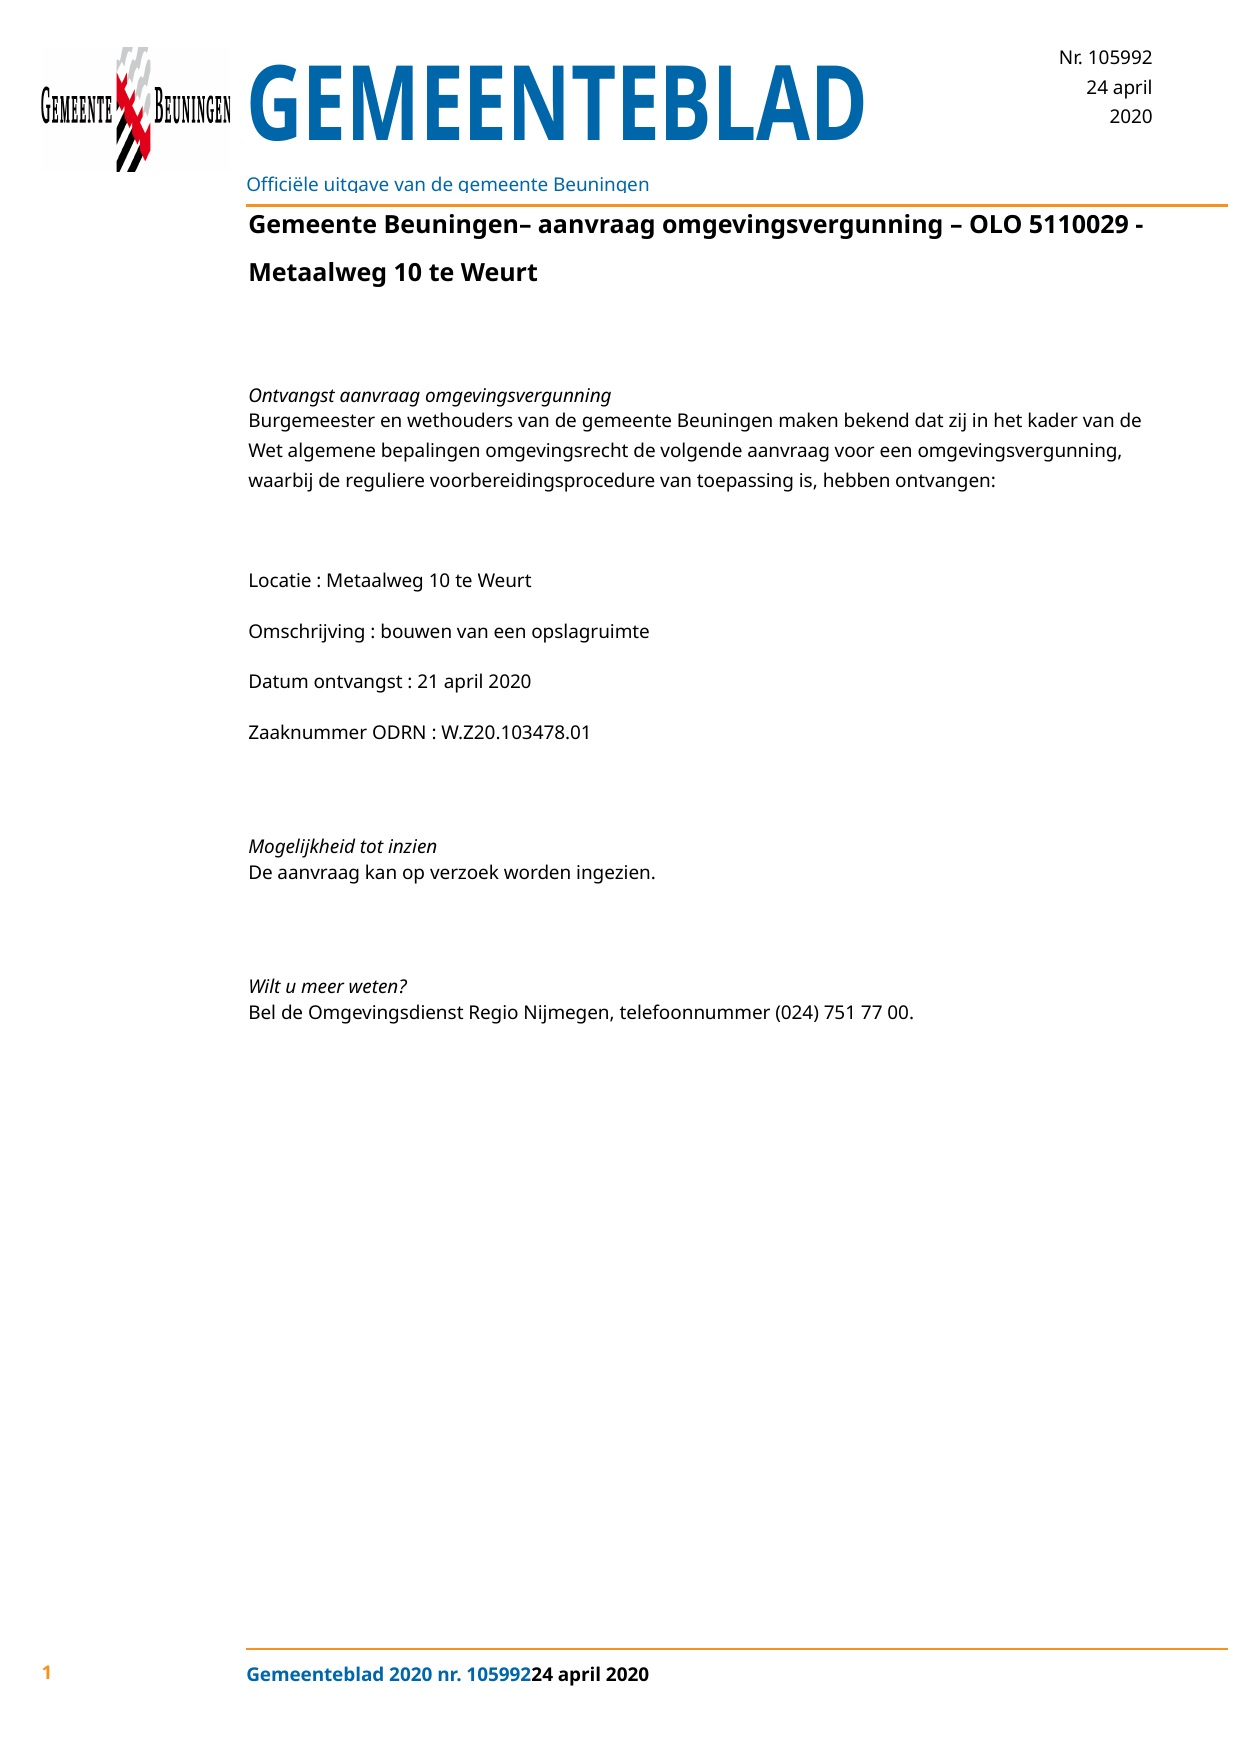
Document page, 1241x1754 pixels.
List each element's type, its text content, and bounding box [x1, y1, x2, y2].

picture [41, 47, 231, 172]
text Burgemeester en wethouders van de gemeente Beuningen maken bekend dat zij in het kader van de Wet algemene bepalingen omgevingsrecht de volgende aanvraag voor een omgevingsvergunning, waarbij de reguliere voorbereidingsprocedure van toepassing is, hebben ontvangen: [248, 408, 1152, 492]
text Zaaknummer ODRN : W.Z20.103478.01 [248, 719, 1152, 744]
text Omschrijving : bouwen van een opslagruimte [248, 618, 1152, 644]
text Gemeente Beuningen– aanvraag omgevingsvergunning – OLO 5110029 - Metaalweg 10 te Weurt [248, 207, 1152, 288]
text Bel de Omgevingsdienst Regio Nijmegen, telefoonnummer (024) 751 77 00. [248, 999, 1152, 1025]
text De aanvraag kan op verzoek worden ingezien. [248, 859, 1152, 885]
text Wilt u meer weten? [248, 973, 1152, 999]
text Ontvangst aanvraag omgevingsvergunning [248, 382, 1152, 408]
text Locatie : Metaalweg 10 te Weurt [248, 568, 1152, 593]
text Datum ontvangst : 21 april 2020 [248, 668, 1152, 694]
text Mogelijkheid tot inzien [248, 833, 1152, 859]
